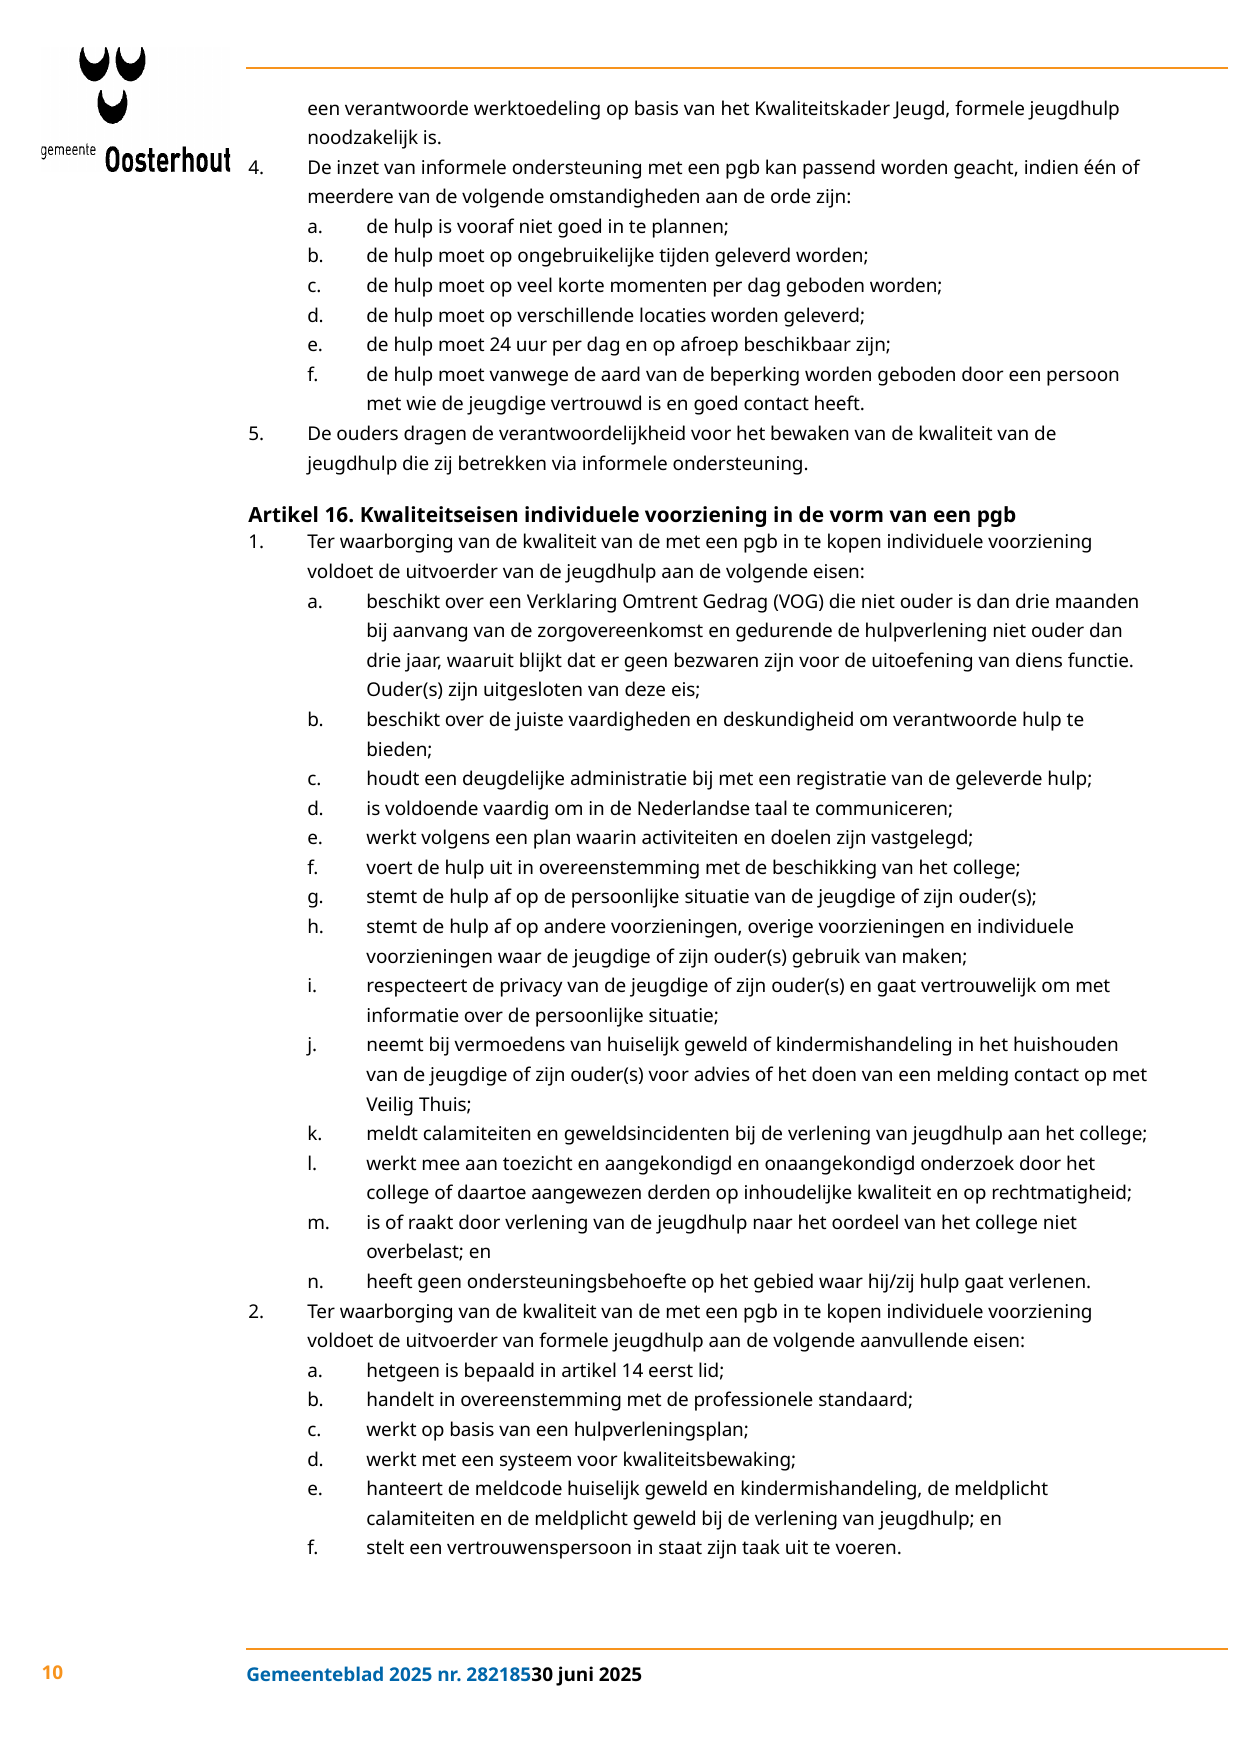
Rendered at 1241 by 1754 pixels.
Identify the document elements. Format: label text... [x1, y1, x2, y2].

list de hulp is vooraf niet goed in te plannen; [307, 213, 1152, 239]
list houdt een deugdelijke administratie bij met een registratie van de geleverde hulp; [307, 765, 1152, 791]
list werkt mee aan toezicht en aangekondigd en onaangekondigd onderzoek door het college of daartoe aangewezen derden op inhoudelijke kwaliteit en op rechtmatigheid; [307, 1150, 1152, 1205]
list handelt in overeenstemming met de professionele standaard; [307, 1387, 1152, 1412]
list is voldoende vaardig om in de Nederlandse taal te communiceren; [307, 795, 1152, 821]
list respecteert de privacy van de jeugdige of zijn ouder(s) en gaat vertrouwelijk om met informatie over de persoonlijke situatie; [307, 972, 1152, 1028]
list hanteert de meldcode huiselijk geweld en kindermishandeling, de meldplicht calamiteiten en de meldplicht geweld bij de verlening van jeugdhulp; en [307, 1475, 1152, 1531]
picture [41, 47, 231, 172]
list werkt volgens een plan waarin activiteiten en doelen zijn vastgelegd; [307, 824, 1152, 850]
list de hulp moet 24 uur per dag en op afroep beschikbaar zijn; [307, 331, 1152, 357]
list stelt een vertrouwenspersoon in staat zijn taak uit te voeren. [307, 1534, 1152, 1560]
list hetgeen is bepaald in artikel 14 eerst lid; [307, 1357, 1152, 1383]
list meldt calamiteiten en geweldsincidenten bij de verlening van jeugdhulp aan het college; [307, 1120, 1152, 1146]
list is of raakt door verlening van de jeugdhulp naar het oordeel van het college niet overbelast; en [307, 1209, 1152, 1264]
list de hulp moet op veel korte momenten per dag geboden worden; [307, 272, 1152, 298]
list De ouders dragen de verantwoordelijkheid voor het bewaken van de kwaliteit van de jeugdhulp die zij betrekken via informele ondersteuning. [248, 420, 1152, 476]
list stemt de hulp af op de persoonlijke situatie van de jeugdige of zijn ouder(s); [307, 884, 1152, 909]
list De inzet van informele ondersteuning met een pgb kan passend worden geacht, indien één of meerdere van de volgende omstandigheden aan de orde zijn: [248, 154, 1152, 209]
list de hulp moet op ongebruikelijke tijden geleverd worden; [307, 243, 1152, 268]
list neemt bij vermoedens van huiselijk geweld of kindermishandeling in het huishouden van de jeugdige of zijn ouder(s) voor advies of het doen van een melding contact op met Veilig Thuis; [307, 1032, 1152, 1116]
list de hulp moet vanwege de aard van de beperking worden geboden door een persoon met wie de jeugdige vertrouwd is en goed contact heeft. [307, 361, 1152, 416]
list een verantwoorde werktoedeling op basis van het Kwaliteitskader Jeugd, formele jeugdhulp noodzakelijk is. [248, 95, 1152, 150]
list werkt met een systeem voor kwaliteitsbewaking; [307, 1446, 1152, 1471]
list de hulp moet op verschillende locaties worden geleverd; [307, 302, 1152, 328]
list stemt de hulp af op andere voorzieningen, overige voorzieningen en individuele voorzieningen waar de jeugdige of zijn ouder(s) gebruik van maken; [307, 913, 1152, 968]
list beschikt over de juiste vaardigheden en deskundigheid om verantwoorde hulp te bieden; [307, 706, 1152, 761]
list beschikt over een Verklaring Omtrent Gedrag (VOG) die niet ouder is dan drie maanden bij aanvang van de zorgovereenkomst en gedurende de hulpverlening niet ouder dan drie jaar, waaruit blijkt dat er geen bezwaren zijn voor de uitoefening van diens functie. Ouder(s) zijn uitgesloten van deze eis; [307, 588, 1152, 702]
list Ter waarborging van de kwaliteit van de met een pgb in te kopen individuele voorziening voldoet de uitvoerder van formele jeugdhulp aan de volgende aanvullende eisen: [248, 1298, 1152, 1353]
list Ter waarborging van de kwaliteit van de met een pgb in te kopen individuele voorziening voldoet de uitvoerder van de jeugdhulp aan de volgende eisen: [248, 529, 1152, 584]
list voert de hulp uit in overeenstemming met de beschikking van het college; [307, 854, 1152, 880]
text Artikel 16. Kwaliteitseisen individuele voorziening in de vorm van een pgb [248, 500, 1152, 529]
list werkt op basis van een hulpverleningsplan; [307, 1416, 1152, 1442]
list heeft geen ondersteuningsbehoefte op het gebied waar hij/zij hulp gaat verlenen. [307, 1268, 1152, 1294]
